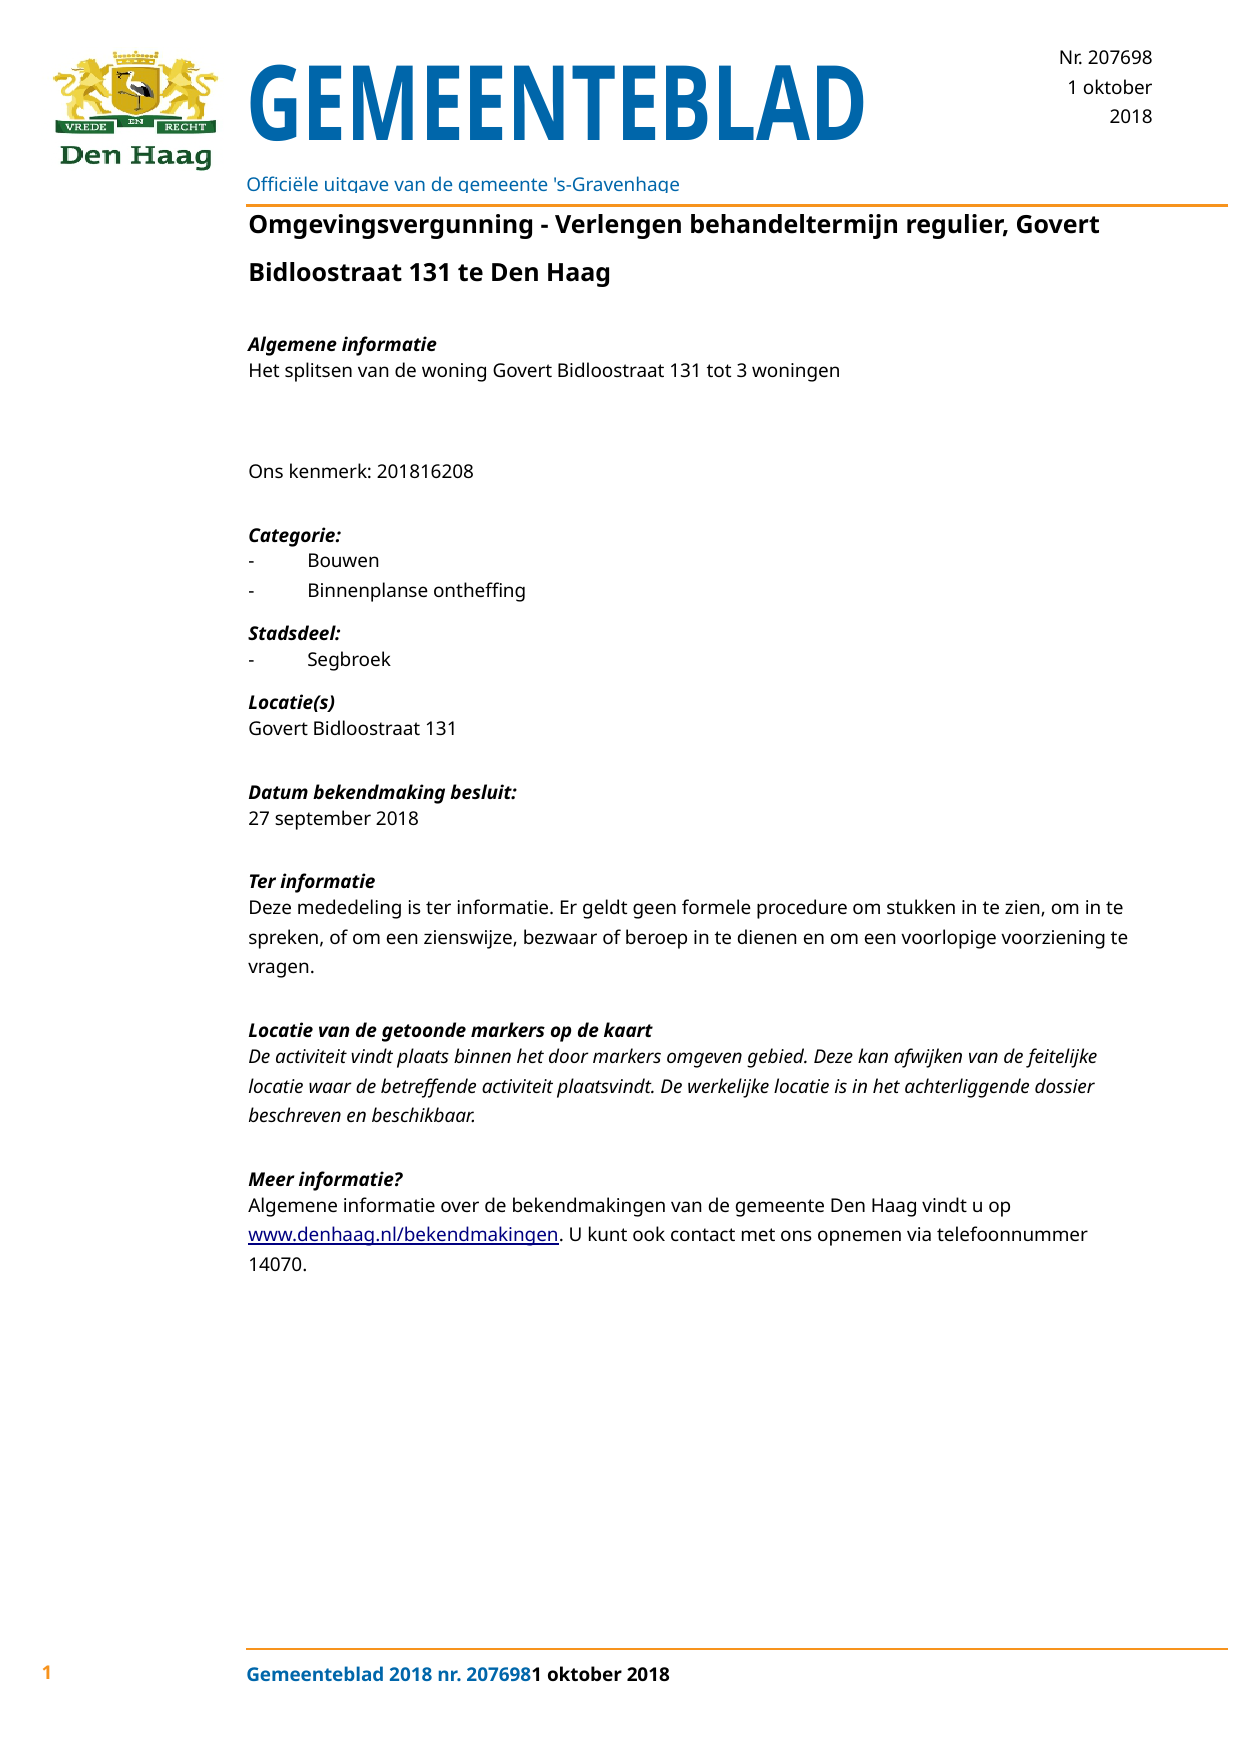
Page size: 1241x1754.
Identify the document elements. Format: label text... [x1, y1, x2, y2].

picture [41, 47, 231, 172]
text 27 september 2018 [248, 805, 1152, 830]
text Omgevingsvergunning - Verlengen behandeltermijn regulier, Govert Bidloostraat 131 te Den Haag [248, 207, 1152, 288]
text Algemene informatie [248, 331, 1152, 357]
list Segbroek [248, 646, 1152, 672]
text Algemene informatie over de bekendmakingen van de gemeente Den Haag vindt u op www.denhaag.nl/bekendmakingen. U kunt ook contact met ons opnemen via telefoonnummer 14070. [248, 1192, 1152, 1277]
text Meer informatie? [248, 1166, 1152, 1192]
text Ons kenmerk: 201816208 [248, 458, 1152, 484]
text Locatie(s) [248, 689, 1152, 715]
list Bouwen [248, 548, 1152, 573]
text De activiteit vindt plaats binnen het door markers omgeven gebied. Deze kan afwijken van de feitelijke locatie waar de betreffende activiteit plaatsvindt. De werkelijke locatie is in het achterliggende dossier beschreven en beschikbaar. [248, 1043, 1152, 1128]
text Categorie: [248, 522, 1152, 548]
text Datum bekendmaking besluit: [248, 779, 1152, 805]
text Govert Bidloostraat 131 [248, 715, 1152, 741]
text Het splitsen van de woning Govert Bidloostraat 131 tot 3 woningen [248, 357, 1152, 383]
text Ter informatie [248, 869, 1152, 894]
text Deze mededeling is ter informatie. Er geldt geen formele procedure om stukken in te zien, om in te spreken, of om een zienswijze, bezwaar of beroep in te dienen en om een voorlopige voorziening te vragen. [248, 894, 1152, 979]
text Stadsdeel: [248, 620, 1152, 646]
text Locatie van de getoonde markers op de kaart [248, 1017, 1152, 1043]
list Binnenplanse ontheffing [248, 577, 1152, 603]
